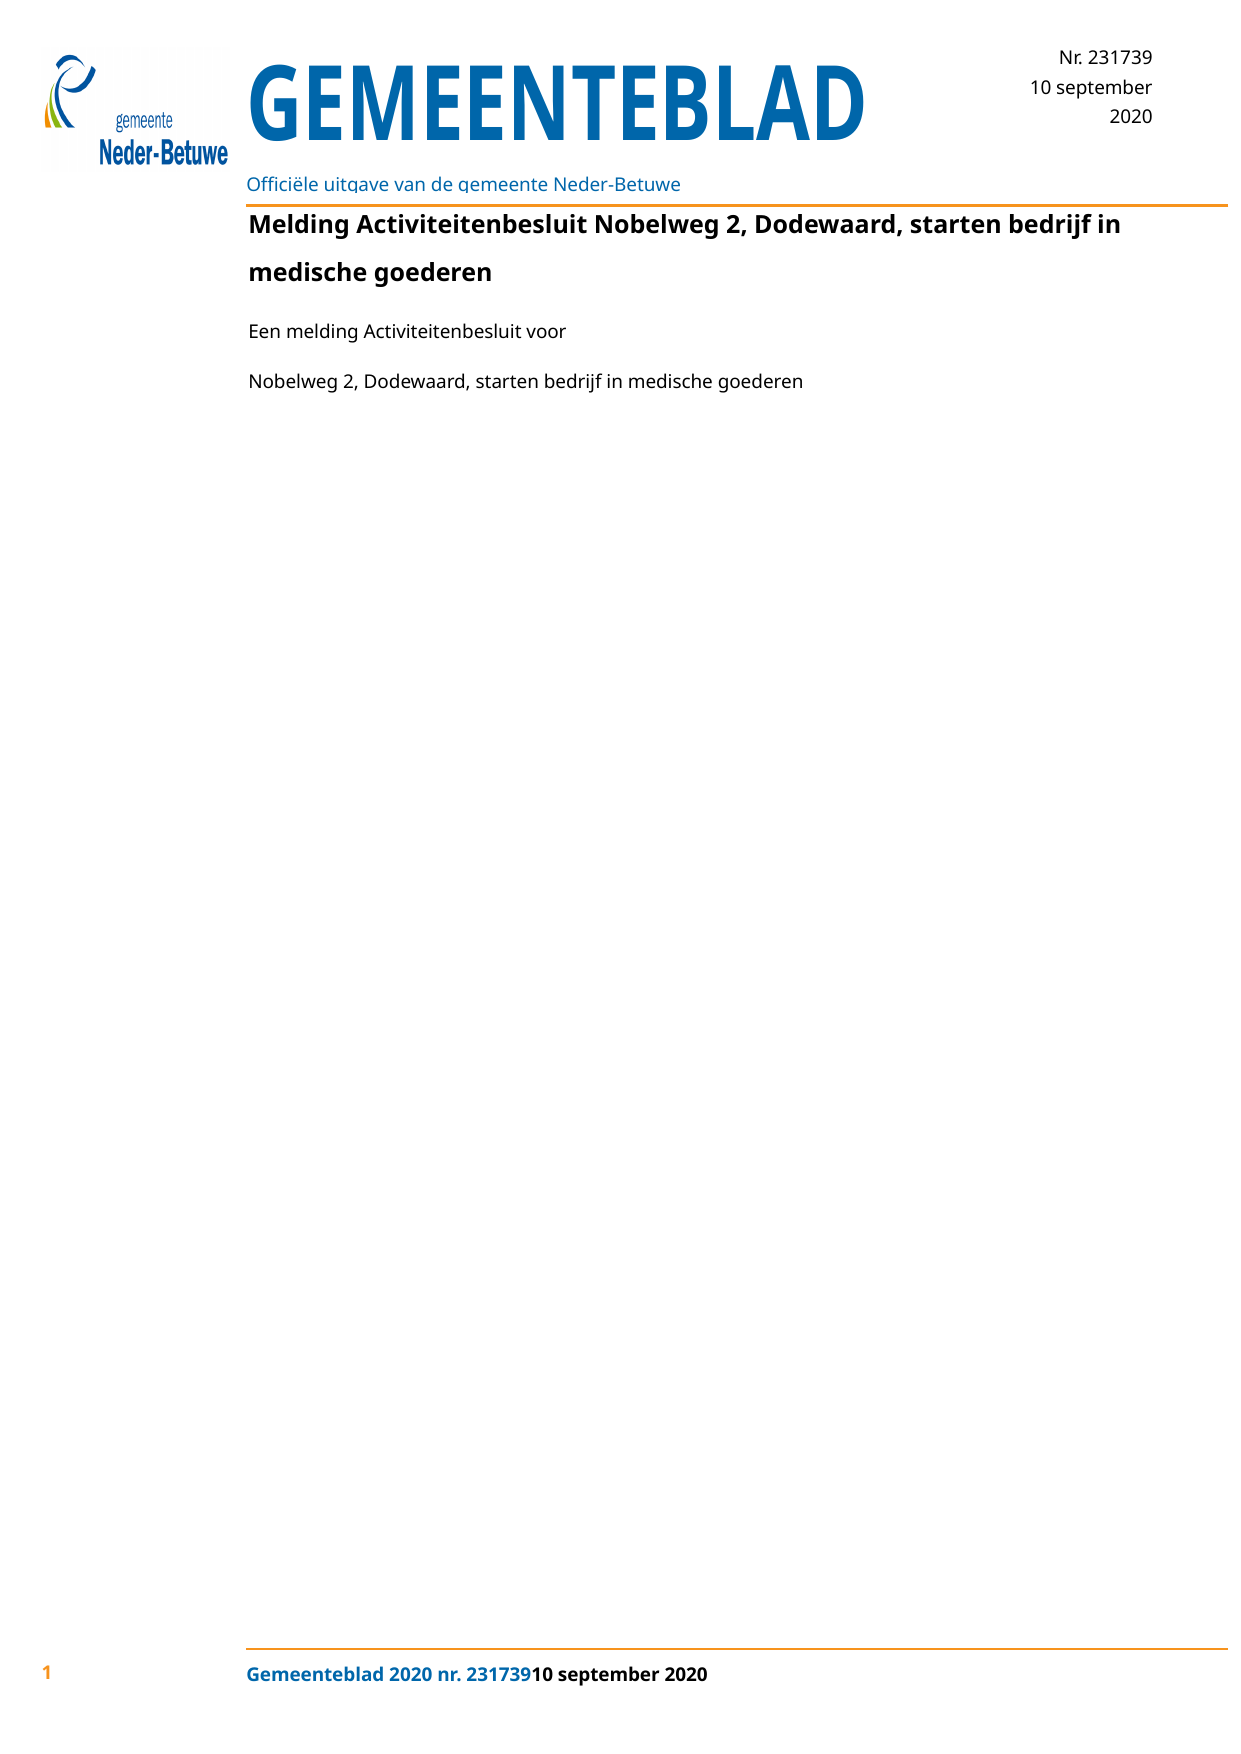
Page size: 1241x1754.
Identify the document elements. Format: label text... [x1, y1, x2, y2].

picture [41, 47, 231, 172]
text Nobelweg 2, Dodewaard, starten bedrijf in medische goederen [248, 368, 1152, 394]
text Een melding Activiteitenbesluit voor [248, 318, 1152, 344]
text Melding Activiteitenbesluit Nobelweg 2, Dodewaard, starten bedrijf in medische goederen [248, 207, 1152, 288]
